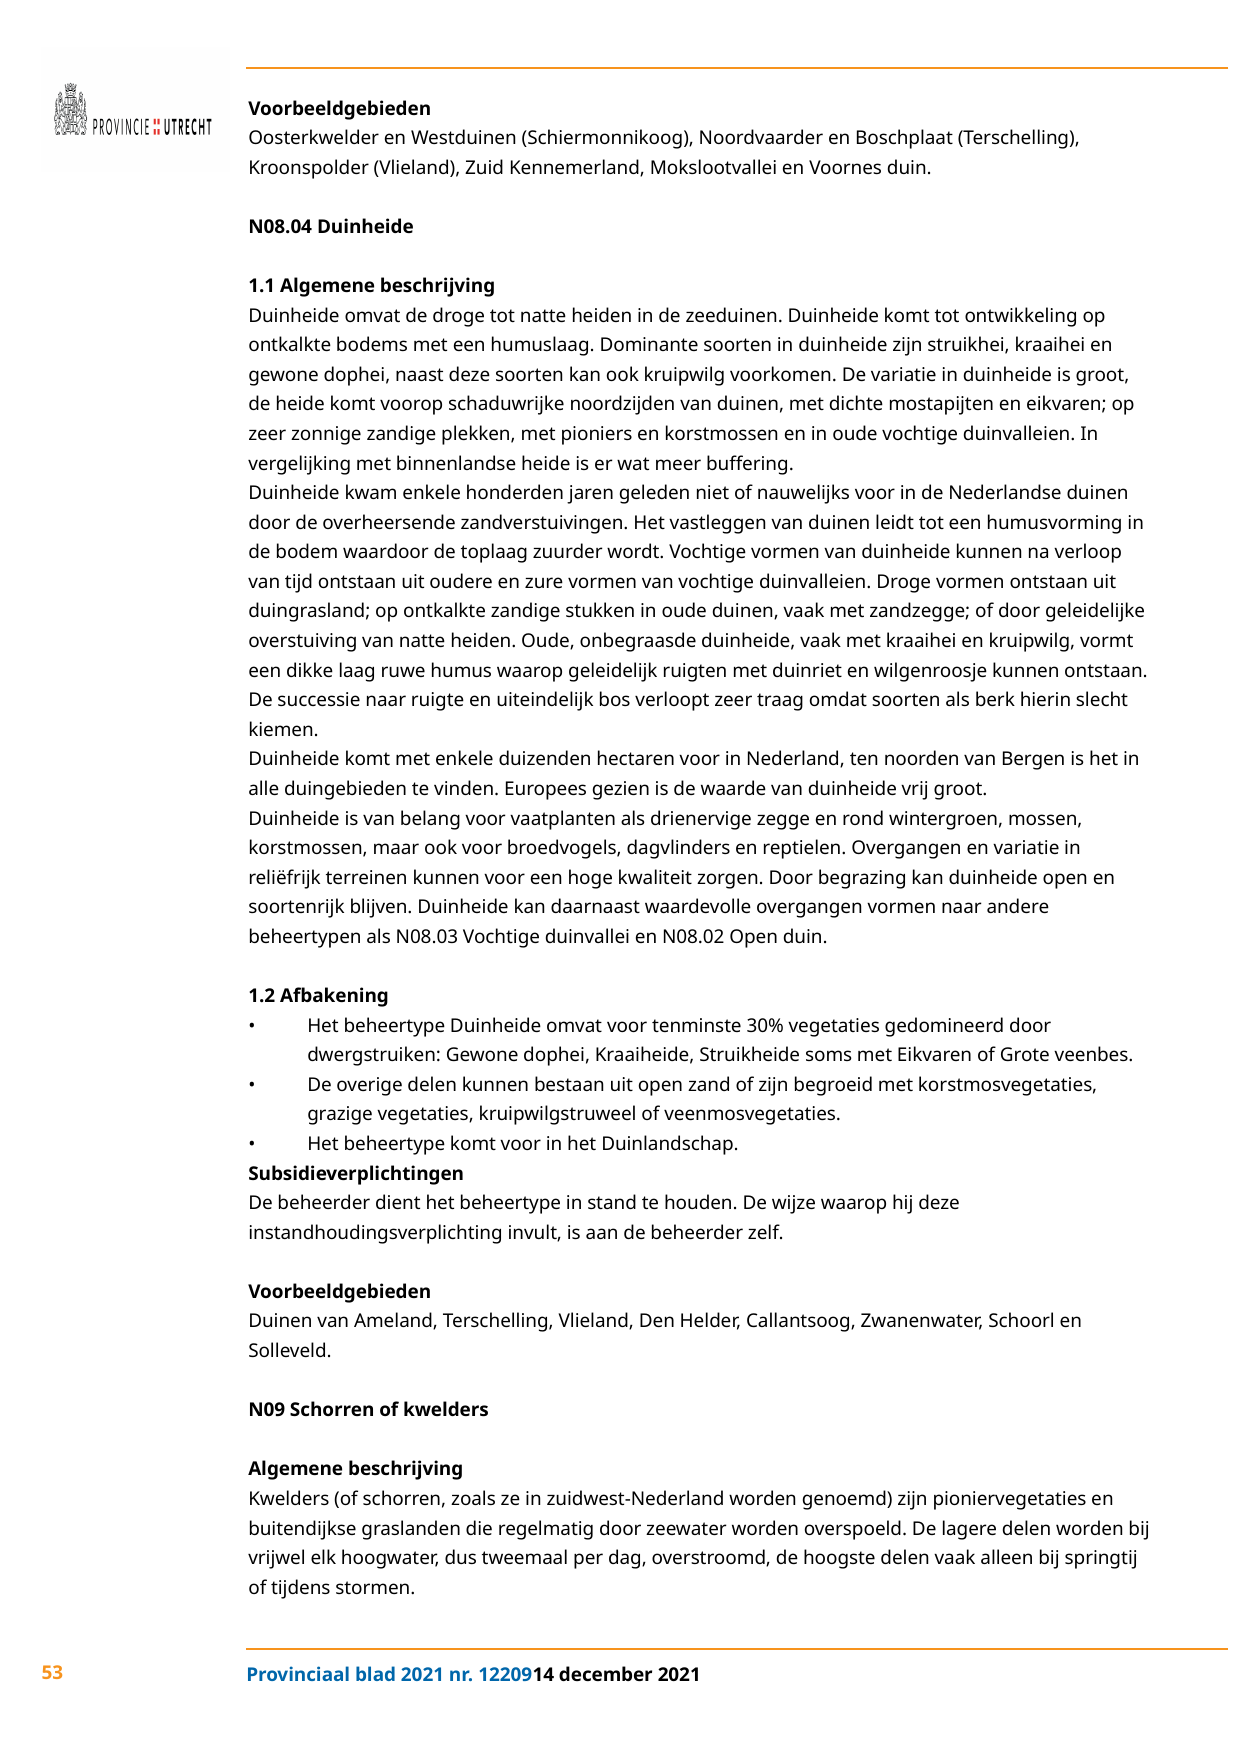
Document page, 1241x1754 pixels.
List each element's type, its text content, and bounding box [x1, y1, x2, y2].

list De overige delen kunnen bestaan uit open zand of zijn begroeid met korstmosvegetaties, grazige vegetaties, kruipwilgstruweel of veenmosvegetaties. [248, 1071, 1152, 1126]
text Voorbeeldgebieden [248, 95, 1152, 121]
text Duinheide is van belang voor vaatplanten als drienervige zegge en rond wintergroen, mossen, korstmossen, maar ook voor broedvogels, dagvlinders en reptielen. Overgangen en variatie in reliëfrijk terreinen kunnen voor een hoge kwaliteit zorgen. Door begrazing kan duinheide open en soortenrijk blijven. Duinheide kan daarnaast waardevolle overgangen vormen naar andere beheertypen als N08.03 Vochtige duinvallei en N08.02 Open duin. [248, 805, 1152, 949]
text Oosterkwelder en Westduinen (Schiermonnikoog), Noordvaarder en Boschplaat (Terschelling), Kroonspolder (Vlieland), Zuid Kennemerland, Mokslootvallei en Voornes duin. [248, 124, 1152, 180]
text De beheerder dient het beheertype in stand te houden. De wijze waarop hij deze instandhoudingsverplichting invult, is aan de beheerder zelf. [248, 1189, 1152, 1245]
text Duinheide komt met enkele duizenden hectaren voor in Nederland, ten noorden van Bergen is het in alle duingebieden te vinden. Europees gezien is de waarde van duinheide vrij groot. [248, 746, 1152, 801]
text 1.2 Afbakening [248, 982, 1152, 1008]
list Het beheertype Duinheide omvat voor tenminste 30% vegetaties gedomineerd door dwergstruiken: Gewone dophei, Kraaiheide, Struikheide soms met Eikvaren of Grote veenbes. [248, 1012, 1152, 1067]
text Duinheide kwam enkele honderden jaren geleden niet of nauwelijks voor in de Nederlandse duinen door de overheersende zandverstuivingen. Het vastleggen van duinen leidt tot een humusvorming in de bodem waardoor de toplaag zuurder wordt. Vochtige vormen van duinheide kunnen na verloop van tijd ontstaan uit oudere en zure vormen van vochtige duinvalleien. Droge vormen ontstaan uit duingrasland; op ontkalkte zandige stukken in oude duinen, vaak met zandzegge; of door geleidelijke overstuiving van natte heiden. Oude, onbegraasde duinheide, vaak met kraaihei en kruipwilg, vormt een dikke laag ruwe humus waarop geleidelijk ruigten met duinriet en wilgenroosje kunnen ontstaan. De successie naar ruigte en uiteindelijk bos verloopt zeer traag omdat soorten als berk hierin slecht kiemen. [248, 479, 1152, 742]
text 1.1 Algemene beschrijving [248, 272, 1152, 298]
text Kwelders (of schorren, zoals ze in zuidwest-Nederland worden genoemd) zijn pioniervegetaties en buitendijkse graslanden die regelmatig door zeewater worden overspoeld. De lagere delen worden bij vrijwel elk hoogwater, dus tweemaal per dag, overstroomd, de hoogste delen vaak alleen bij springtij of tijdens stormen. [248, 1485, 1152, 1600]
picture [41, 47, 231, 172]
text Subsidieverplichtingen [248, 1160, 1152, 1186]
text Algemene beschrijving [248, 1456, 1152, 1481]
text Duinheide omvat de droge tot natte heiden in de zeeduinen. Duinheide komt tot ontwikkeling op ontkalkte bodems met een humuslaag. Dominante soorten in duinheide zijn struikhei, kraaihei en gewone dophei, naast deze soorten kan ook kruipwilg voorkomen. De variatie in duinheide is groot, de heide komt voorop schaduwrijke noordzijden van duinen, met dichte mostapijten en eikvaren; op zeer zonnige zandige plekken, met pioniers en korstmossen en in oude vochtige duinvalleien. In vergelijking met binnenlandse heide is er wat meer buffering. [248, 302, 1152, 476]
text N09 Schorren of kwelders [248, 1396, 1152, 1422]
text N08.04 Duinheide [248, 213, 1152, 239]
text Duinen van Ameland, Terschelling, Vlieland, Den Helder, Callantsoog, Zwanenwater, Schoorl en Solleveld. [248, 1308, 1152, 1363]
text Voorbeeldgebieden [248, 1278, 1152, 1304]
list Het beheertype komt voor in het Duinlandschap. [248, 1130, 1152, 1156]
